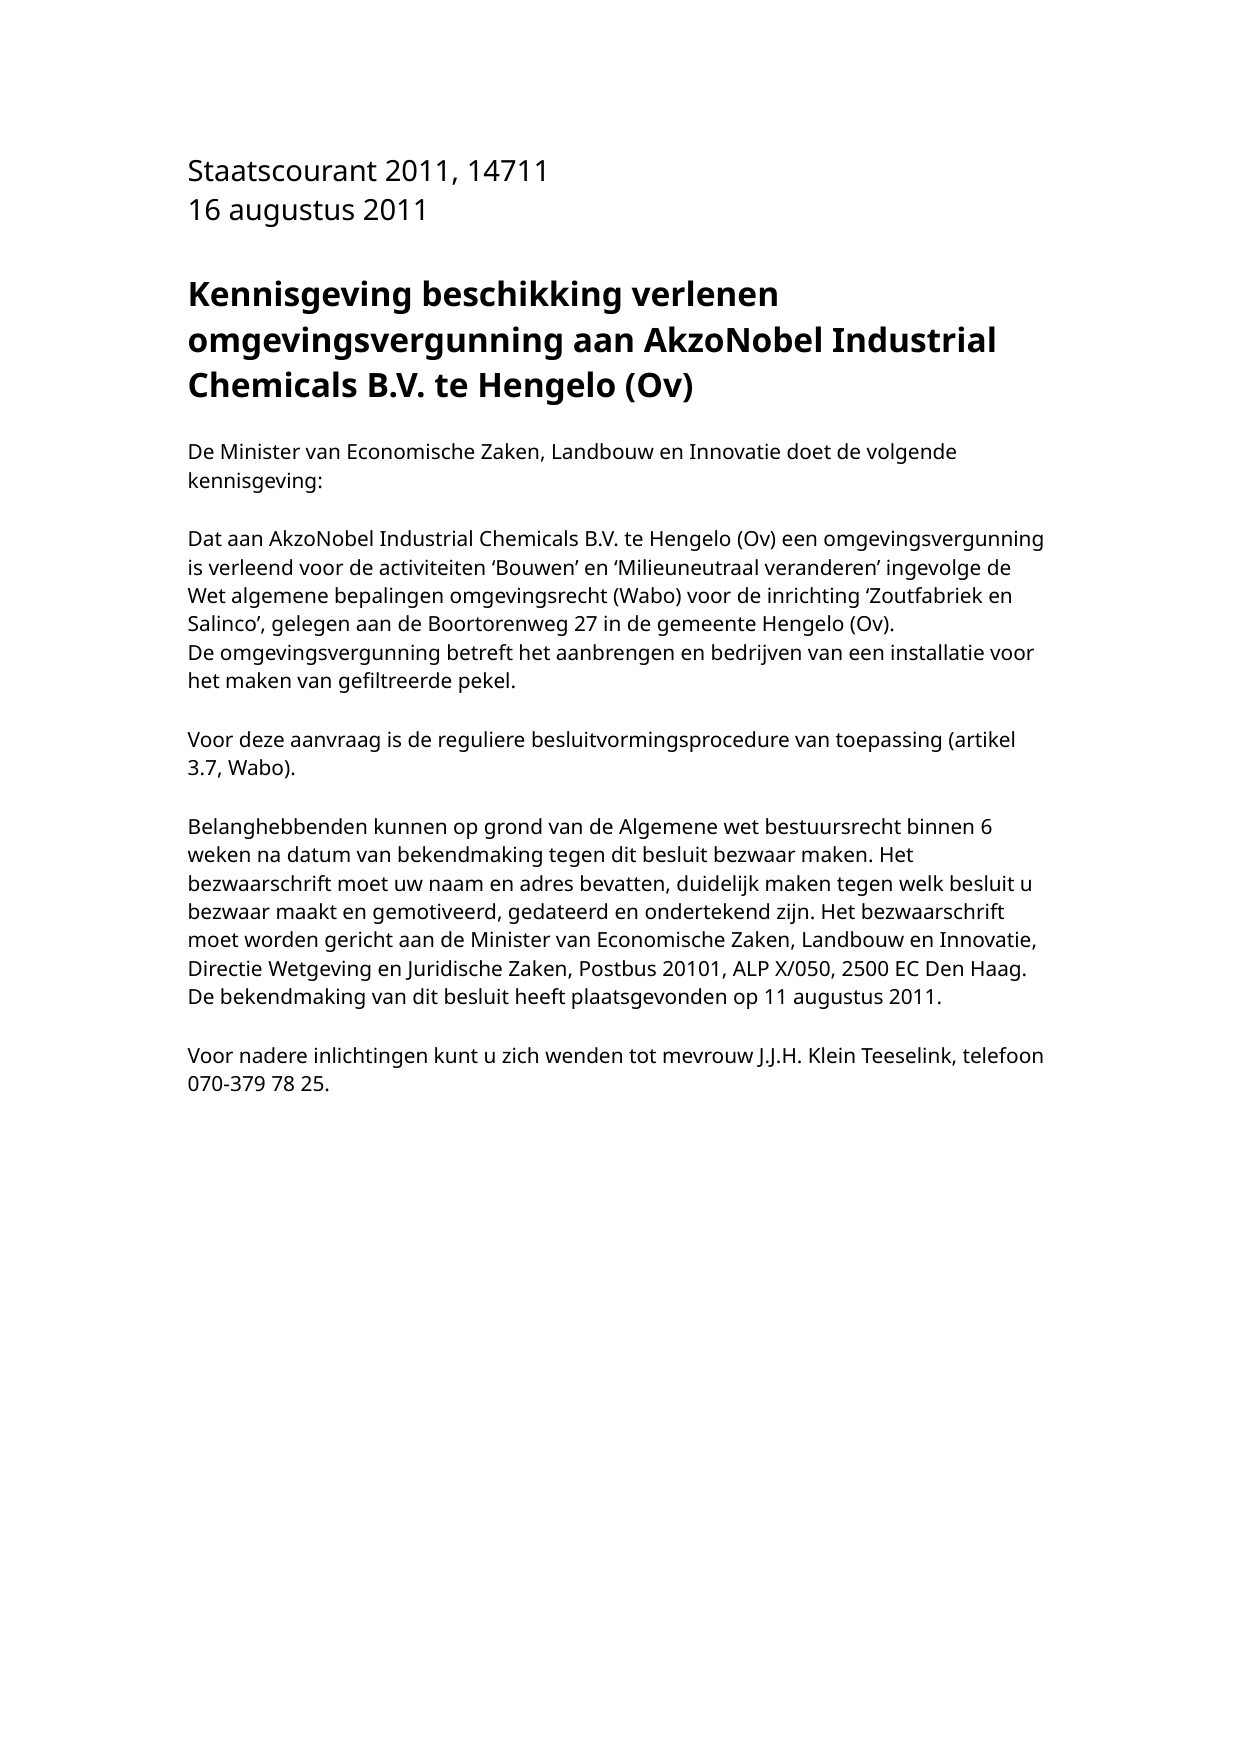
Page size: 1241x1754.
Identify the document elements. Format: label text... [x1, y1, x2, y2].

subtitle Kennisgeving beschikking verlenen omgevingsvergunning aan AkzoNobel Industrial Chemicals B.V. te Hengelo (Ov) [187, 271, 1053, 407]
text De Minister van Economische Zaken, Landbouw en Innovatie doet de volgende kennisgeving: [187, 437, 1053, 494]
text 16 augustus 2011 [187, 190, 1053, 229]
text Voor deze aanvraag is de reguliere besluitvormingsprocedure van toepassing (artikel 3.7, Wabo). [187, 725, 1053, 782]
text Staatscourant 2011, 14711 [187, 150, 1053, 190]
text Dat aan AkzoNobel Industrial Chemicals B.V. te Hengelo (Ov) een omgevingsvergunning is verleend voor de activiteiten ‘Bouwen’ en ‘Milieuneutraal veranderen’ ingevolge de Wet algemene bepalingen omgevingsrecht (Wabo) voor de inrichting ‘Zoutfabriek en Salinco’, gelegen aan de Boortorenweg 27 in de gemeente Hengelo (Ov). [187, 524, 1053, 638]
text Belanghebbenden kunnen op grond van de Algemene wet bestuursrecht binnen 6 weken na datum van bekendmaking tegen dit besluit bezwaar maken. Het bezwaarschrift moet uw naam en adres bevatten, duidelijk maken tegen welk besluit u bezwaar maakt en gemotiveerd, gedateerd en ondertekend zijn. Het bezwaarschrift moet worden gericht aan de Minister van Economische Zaken, Landbouw en Innovatie, Directie Wetgeving en Juridische Zaken, Postbus 20101, ALP X/050, 2500 EC Den Haag. De bekendmaking van dit besluit heeft plaatsgevonden op 11 augustus 2011. [187, 812, 1053, 1011]
text Voor nadere inlichtingen kunt u zich wenden tot mevrouw J.J.H. Klein Teeselink, telefoon 070-379 78 25. [187, 1041, 1053, 1098]
text De omgevingsvergunning betreft het aanbrengen en bedrijven van een installatie voor het maken van gefiltreerde pekel. [187, 638, 1053, 695]
